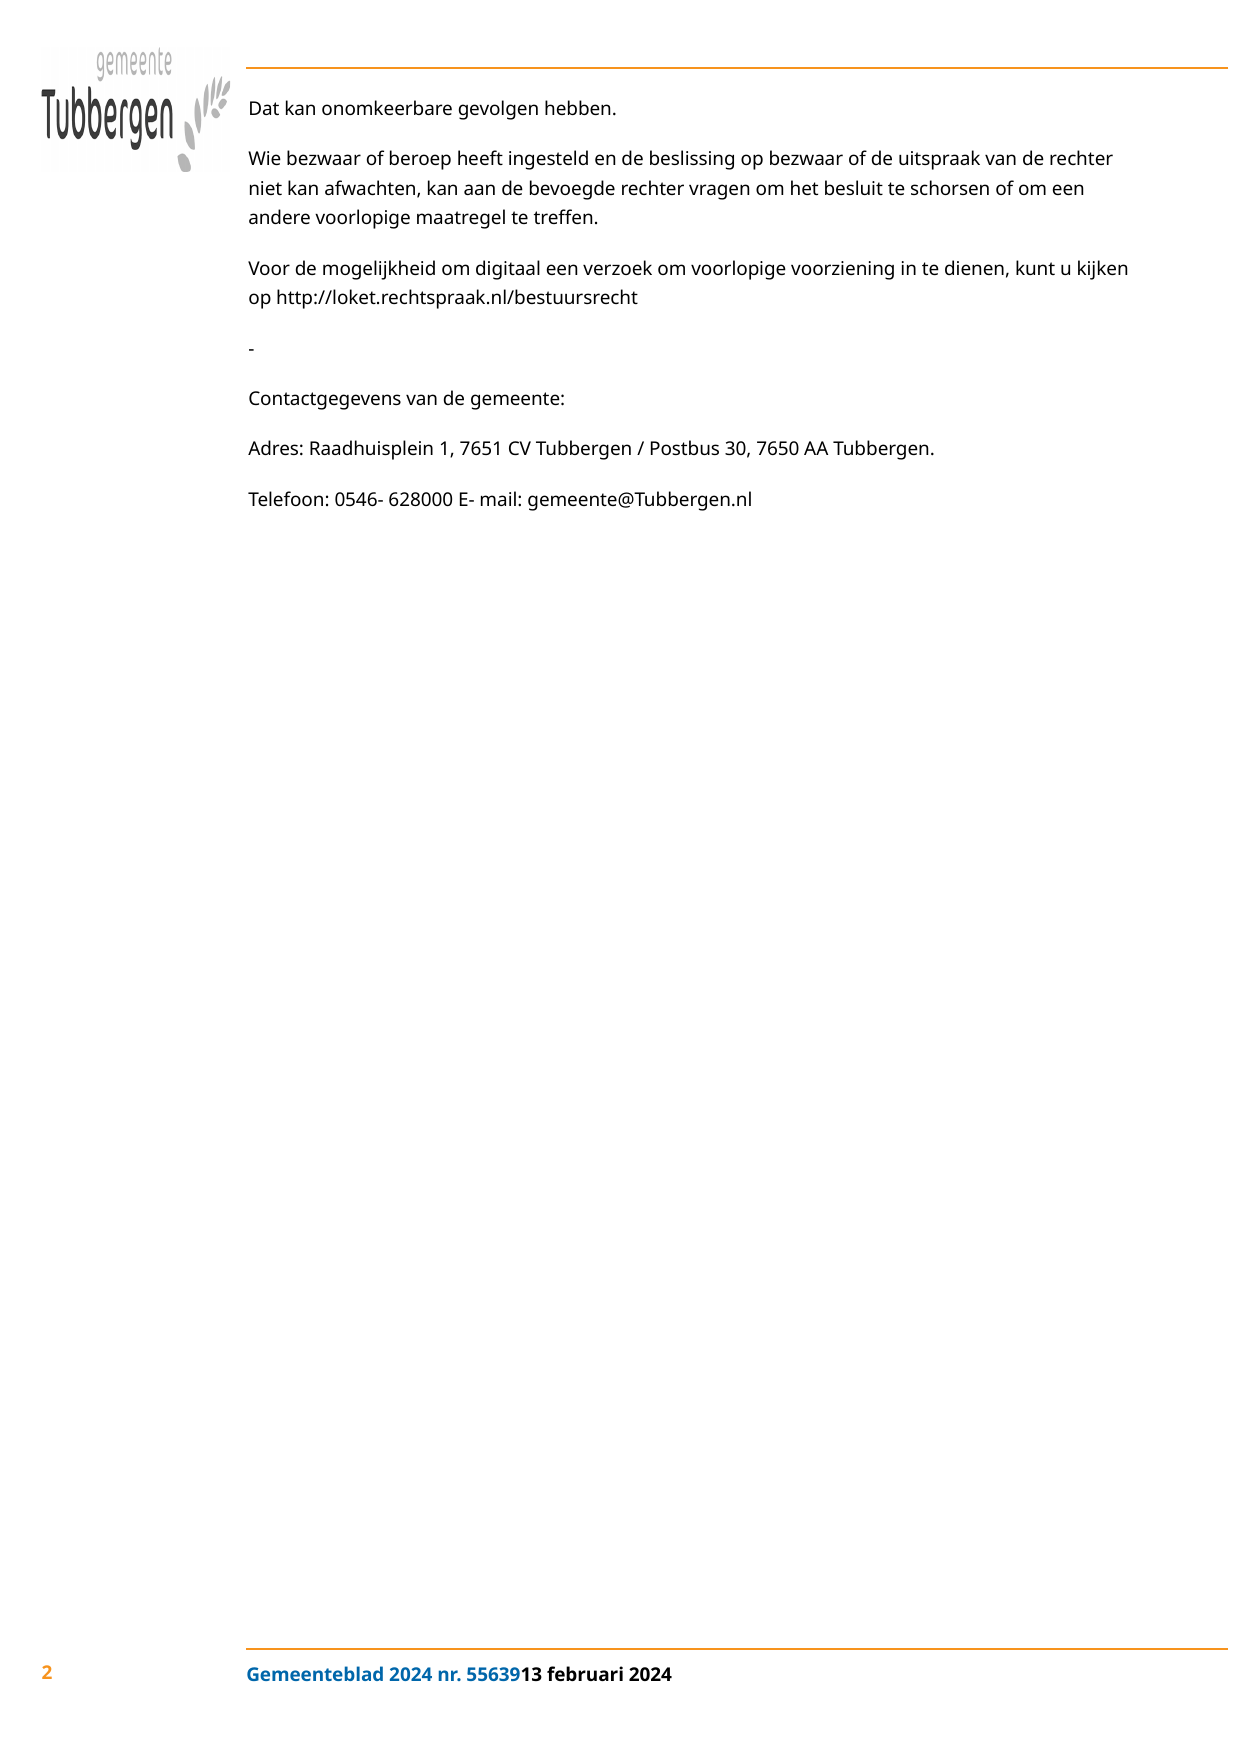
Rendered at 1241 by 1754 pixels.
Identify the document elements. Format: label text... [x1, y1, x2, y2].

picture [41, 47, 231, 172]
text - [248, 335, 1152, 361]
text Wie bezwaar of beroep heeft ingesteld en de beslissing op bezwaar of de uitspraak van de rechter niet kan afwachten, kan aan de bevoegde rechter vragen om het besluit te schorsen of om een andere voorlopige maatregel te treffen. [248, 145, 1152, 230]
text Dat kan onomkeerbare gevolgen hebben. [248, 95, 1152, 121]
text Contactgegevens van de gemeente: [248, 385, 1152, 411]
text Adres: Raadhuisplein 1, 7651 CV Tubbergen / Postbus 30, 7650 AA Tubbergen. [248, 436, 1152, 461]
text Voor de mogelijkheid om digitaal een verzoek om voorlopige voorziening in te dienen, kunt u kijken op http://loket.rechtspraak.nl/bestuursrecht [248, 255, 1152, 310]
text Telefoon: 0546- 628000 E- mail: gemeente@Tubbergen.nl [248, 486, 1152, 512]
